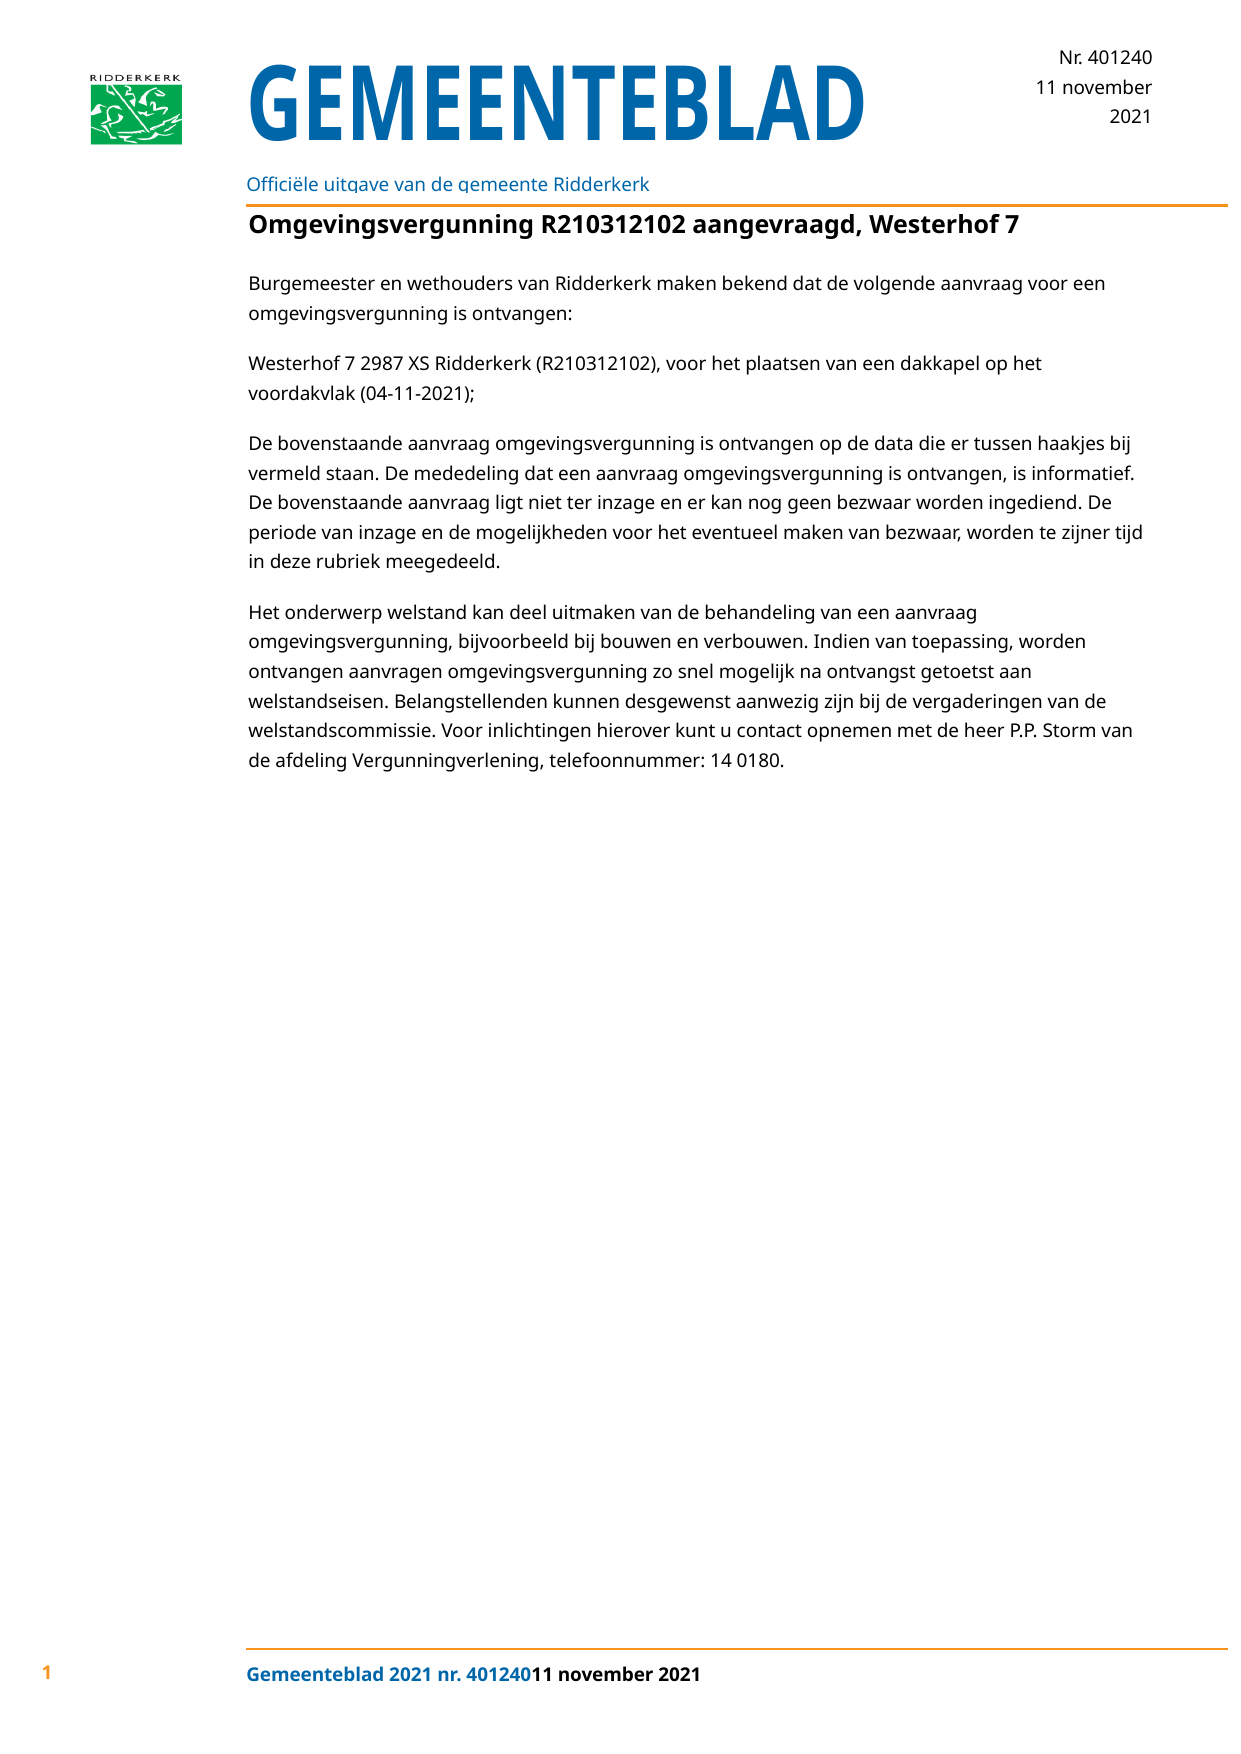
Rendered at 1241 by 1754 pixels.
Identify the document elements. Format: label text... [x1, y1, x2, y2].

text Het onderwerp welstand kan deel uitmaken van de behandeling van een aanvraag omgevingsvergunning, bijvoorbeeld bij bouwen en verbouwen. Indien van toepassing, worden ontvangen aanvragen omgevingsvergunning zo snel mogelijk na ontvangst getoetst aan welstandseisen. Belangstellenden kunnen desgewenst aanwezig zijn bij de vergaderingen van de welstandscommissie. Voor inlichtingen hierover kunt u contact opnemen met de heer P.P. Storm van de afdeling Vergunningverlening, telefoonnummer: 14 0180. [248, 599, 1152, 773]
text Westerhof 7 2987 XS Ridderkerk (R210312102), voor het plaatsen van een dakkapel op het voordakvlak (04-11-2021); [248, 350, 1152, 406]
text Burgemeester en wethouders van Ridderkerk maken bekend dat de volgende aanvraag voor een omgevingsvergunning is ontvangen: [248, 270, 1152, 326]
text Omgevingsvergunning R210312102 aangevraagd, Westerhof 7 [248, 207, 1152, 241]
picture [41, 47, 231, 172]
text De bovenstaande aanvraag omgevingsvergunning is ontvangen op de data die er tussen haakjes bij vermeld staan. De mededeling dat een aanvraag omgevingsvergunning is ontvangen, is informatief. De bovenstaande aanvraag ligt niet ter inzage en er kan nog geen bezwaar worden ingediend. De periode van inzage en de mogelijkheden voor het eventueel maken van bezwaar, worden te zijner tijd in deze rubriek meegedeeld. [248, 430, 1152, 574]
